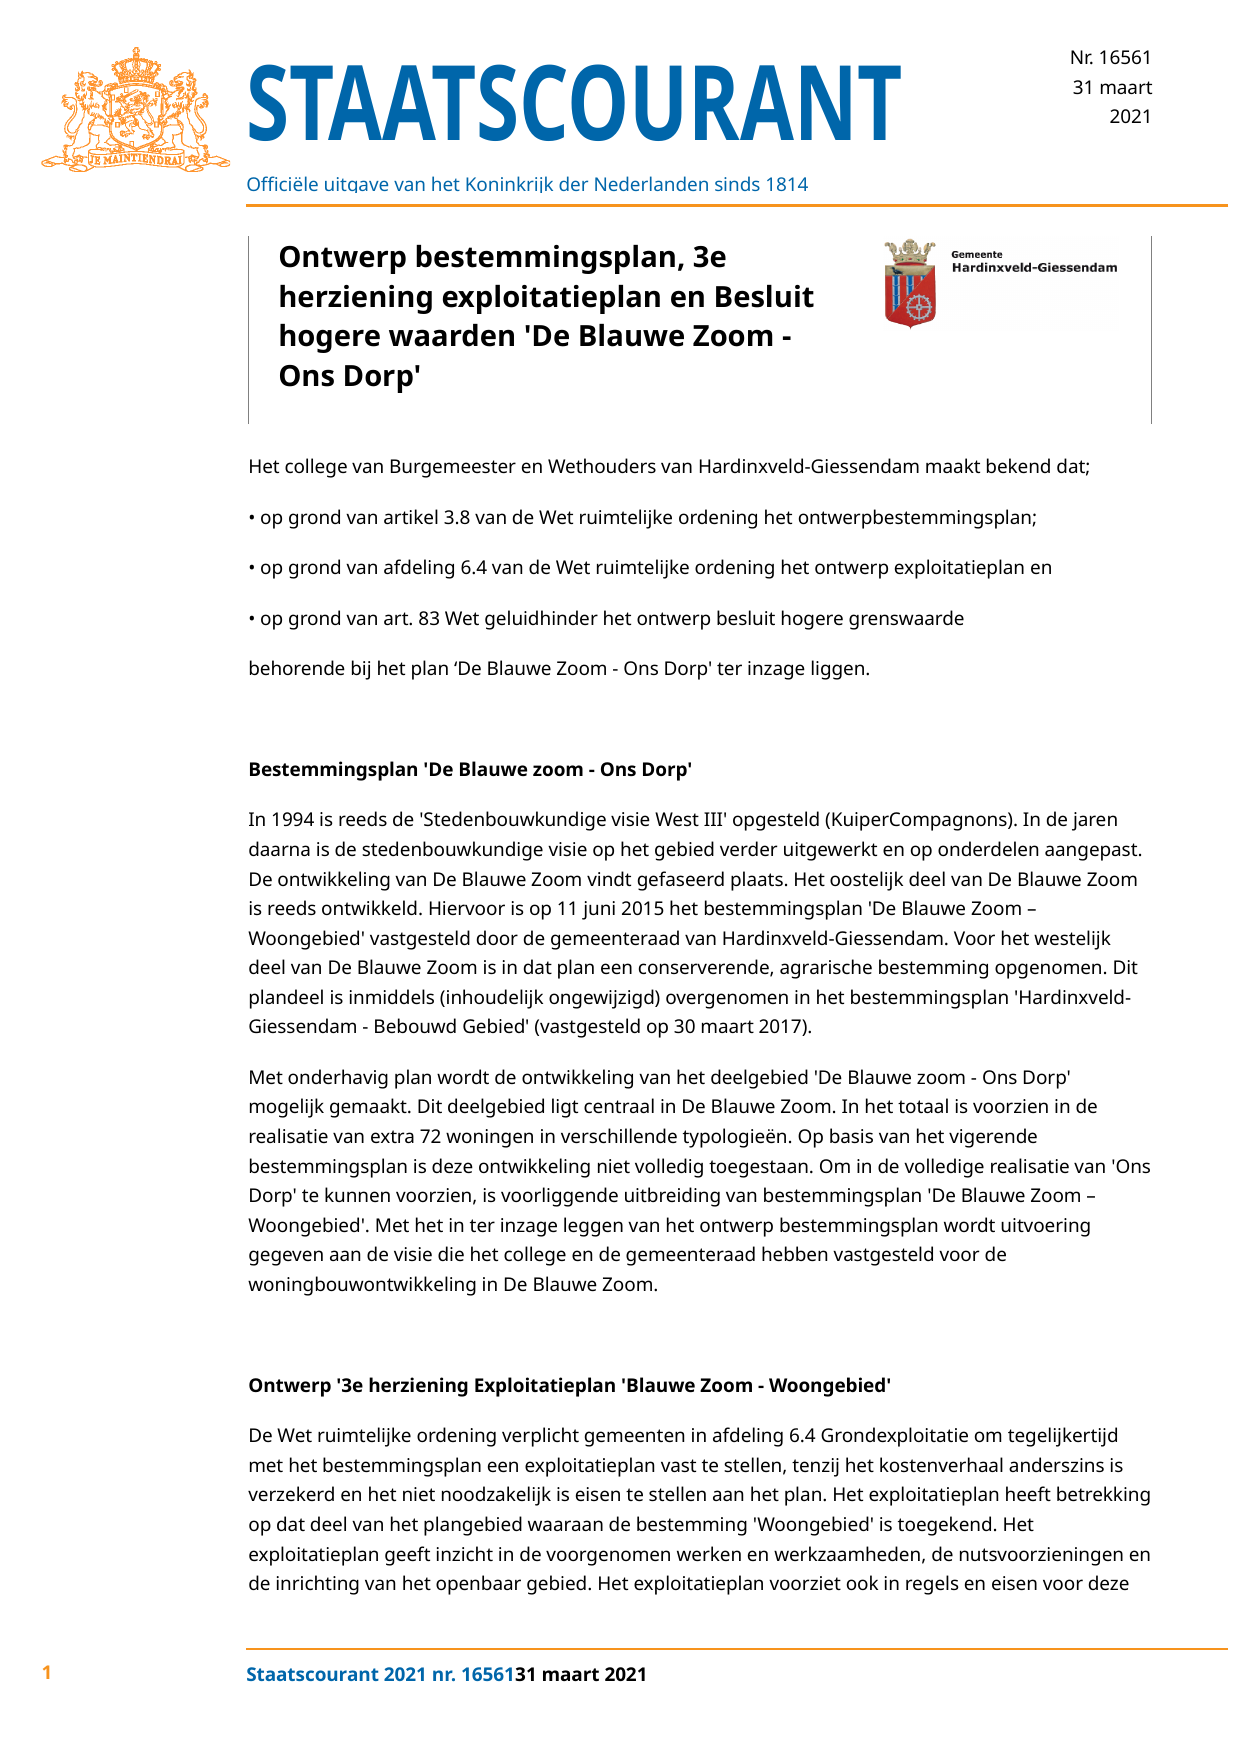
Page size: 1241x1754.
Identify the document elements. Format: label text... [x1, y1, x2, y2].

text Het college van Burgemeester en Wethouders van Hardinxveld-Giessendam maakt bekend dat; [248, 454, 1152, 479]
text • op grond van art. 83 Wet geluidhinder het ontwerp besluit hogere grenswaarde [248, 605, 1152, 631]
table_header [850, 236, 1151, 424]
picture [41, 47, 231, 172]
picture [882, 236, 1119, 331]
text Bestemmingsplan 'De Blauwe zoom - Ons Dorp' [248, 756, 1152, 782]
text behorende bij het plan ‘De Blauwe Zoom - Ons Dorp' ter inzage liggen. [248, 655, 1152, 681]
table_header Ontwerp bestemmingsplan, 3e herziening exploitatieplan en Besluit hogere waarden 'De Blauwe Zoom - Ons Dorp' [249, 236, 850, 424]
text Met onderhavig plan wordt de ontwikkeling van het deelgebied 'De Blauwe zoom - Ons Dorp' mogelijk gemaakt. Dit deelgebied ligt centraal in De Blauwe Zoom. In het totaal is voorzien in de realisatie van extra 72 woningen in verschillende typologieën. Op basis van het vigerende bestemmingsplan is deze ontwikkeling niet volledig toegestaan. Om in de volledige realisatie van 'Ons Dorp' te kunnen voorzien, is voorliggende uitbreiding van bestemmingsplan 'De Blauwe Zoom – Woongebied'. Met het in ter inzage leggen van het ontwerp bestemmingsplan wordt uitvoering gegeven aan de visie die het college en de gemeenteraad hebben vastgesteld voor de woningbouwontwikkeling in De Blauwe Zoom. [248, 1064, 1152, 1297]
text • op grond van artikel 3.8 van de Wet ruimtelijke ordening het ontwerpbestemmingsplan; [248, 504, 1152, 530]
text • op grond van afdeling 6.4 van de Wet ruimtelijke ordening het ontwerp exploitatieplan en [248, 554, 1152, 580]
text In 1994 is reeds de 'Stedenbouwkundige visie West III' opgesteld (KuiperCompagnons). In de jaren daarna is de stedenbouwkundige visie op het gebied verder uitgewerkt en op onderdelen aangepast. De ontwikkeling van De Blauwe Zoom vindt gefaseerd plaats. Het oostelijk deel van De Blauwe Zoom is reeds ontwikkeld. Hiervoor is op 11 juni 2015 het bestemmingsplan 'De Blauwe Zoom – Woongebied' vastgesteld door de gemeenteraad van Hardinxveld-Giessendam. Voor het westelijk deel van De Blauwe Zoom is in dat plan een conserverende, agrarische bestemming opgenomen. Dit plandeel is inmiddels (inhoudelijk ongewijzigd) overgenomen in het bestemmingsplan 'Hardinxveld-Giessendam - Bebouwd Gebied' (vastgesteld op 30 maart 2017). [248, 807, 1152, 1039]
text De Wet ruimtelijke ordening verplicht gemeenten in afdeling 6.4 Grondexploitatie om tegelijkertijd met het bestemmingsplan een exploitatieplan vast te stellen, tenzij het kostenverhaal anderszins is verzekerd en het niet noodzakelijk is eisen te stellen aan het plan. Het exploitatieplan heeft betrekking op dat deel van het plangebied waaraan de bestemming 'Woongebied' is toegekend. Het exploitatieplan geeft inzicht in de voorgenomen werken en werkzaamheden, de nutsvoorzieningen en de inrichting van het openbaar gebied. Het exploitatieplan voorziet ook in regels en eisen voor deze [248, 1422, 1152, 1596]
text Ontwerp '3e herziening Exploitatieplan 'Blauwe Zoom - Woongebied' [248, 1372, 1152, 1398]
